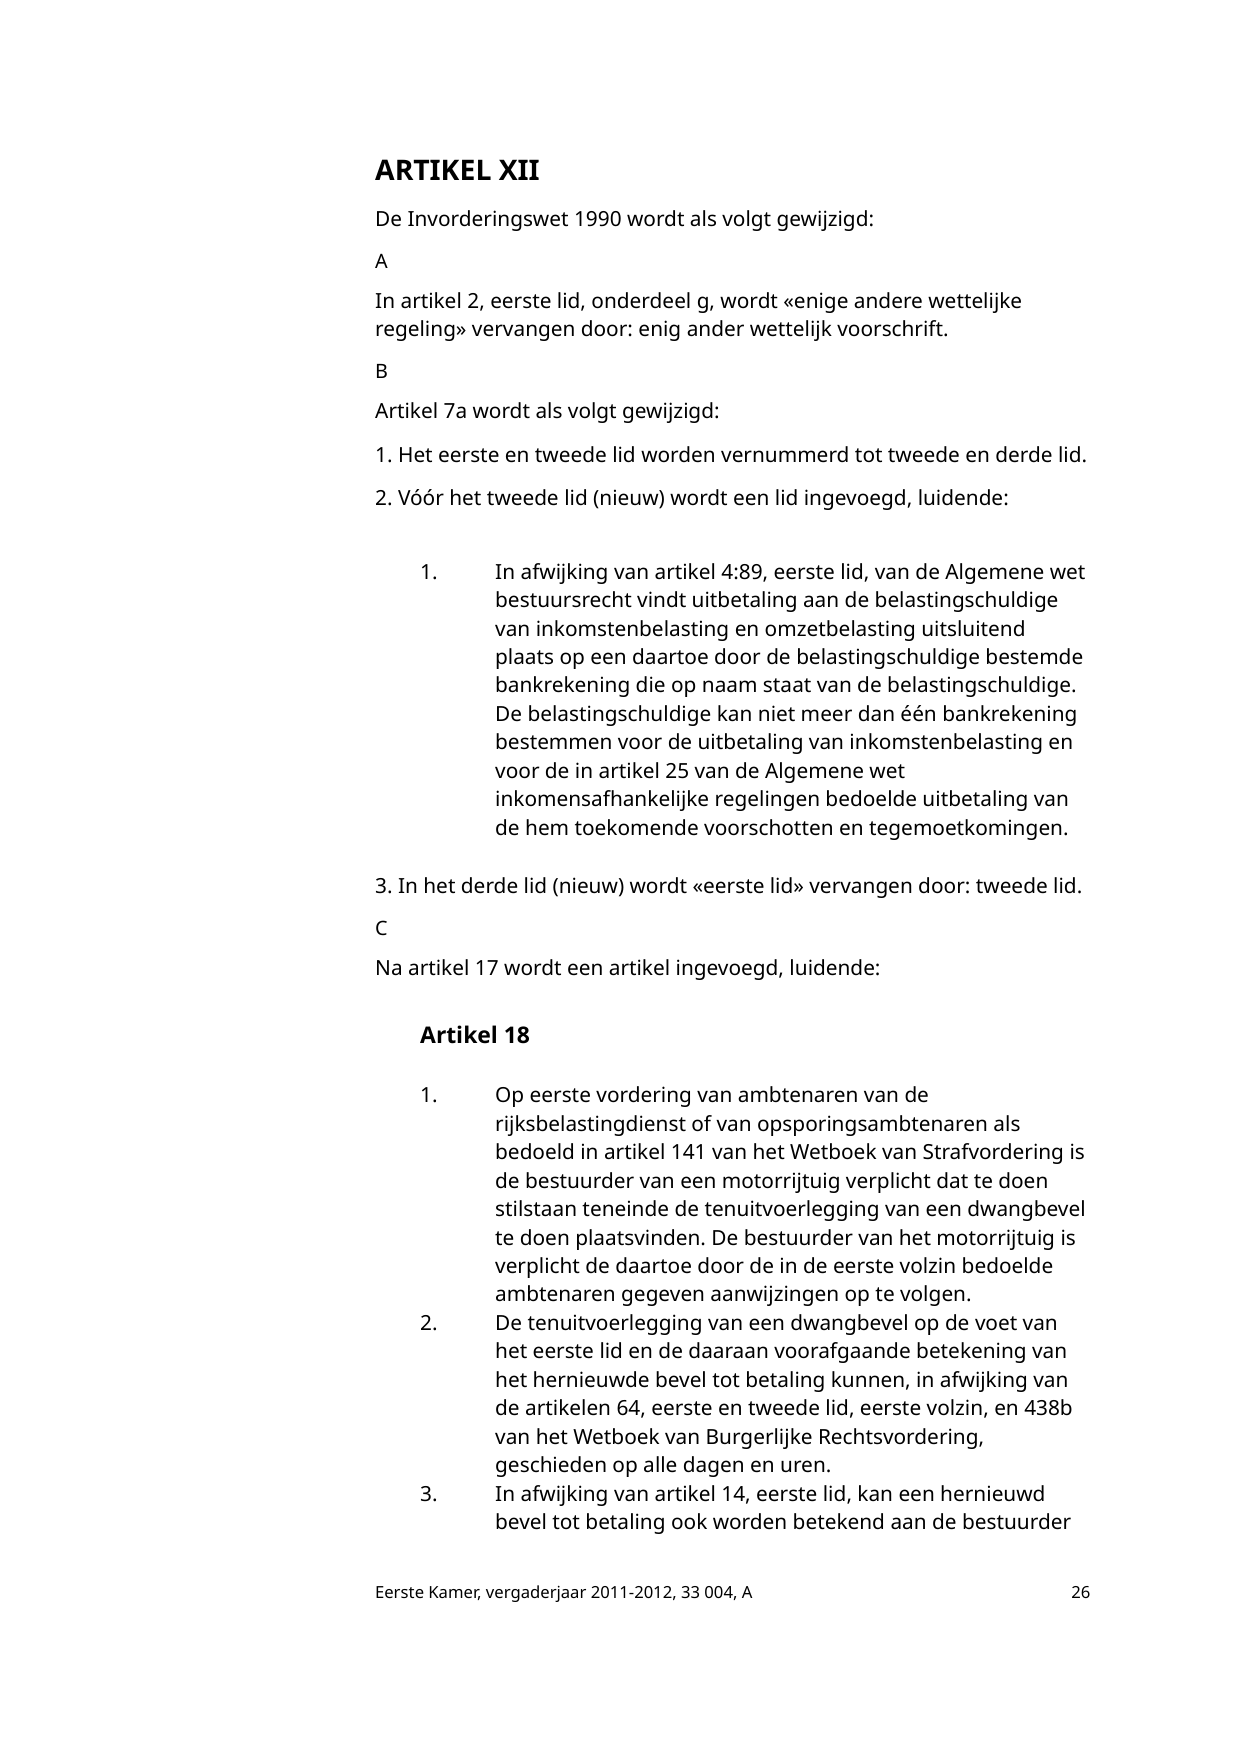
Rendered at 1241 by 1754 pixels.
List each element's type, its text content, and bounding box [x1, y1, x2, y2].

text B [375, 358, 1090, 385]
list De tenuitvoerlegging van een dwangbevel op de voet van het eerste lid en de daaraan voorafgaande betekening van het hernieuwde bevel tot betaling kunnen, in afwijking van de artikelen 64, eerste en tweede lid, eerste volzin, en 438b van het Wetboek van Burgerlijke Rechtsvordering, geschieden op alle dagen en uren. [420, 1308, 1090, 1479]
list In afwijking van artikel 14, eerste lid, kan een hernieuwd bevel tot betaling ook worden betekend aan de bestuurder [420, 1479, 1090, 1536]
text A [375, 247, 1090, 274]
list In afwijking van artikel 4:89, eerste lid, van de Algemene wet bestuursrecht vindt uitbetaling aan de belastingschuldige van inkomstenbelasting en omzetbelasting uitsluitend plaats op een daartoe door de belastingschuldige bestemde bankrekening die op naam staat van de belastingschuldige. De belastingschuldige kan niet meer dan één bankrekening bestemmen voor de uitbetaling van inkomstenbelasting en voor de in artikel 25 van de Algemene wet inkomensafhankelijke regelingen bedoelde uitbetaling van de hem toekomende voorschotten en tegemoetkomingen. [420, 557, 1090, 841]
subtitle Artikel 18 [420, 1019, 1090, 1051]
list Op eerste vordering van ambtenaren van de rijksbelastingdienst of van opsporingsambtenaren als bedoeld in artikel 141 van het Wetboek van Strafvordering is de bestuurder van een motorrijtuig verplicht dat te doen stilstaan teneinde de tenuitvoerlegging van een dwangbevel te doen plaatsvinden. De bestuurder van het motorrijtuig is verplicht de daartoe door de in de eerste volzin bedoelde ambtenaren gegeven aanwijzingen op te volgen. [420, 1081, 1090, 1308]
text 1. Het eerste en tweede lid worden vernummerd tot tweede en derde lid. [375, 440, 1090, 468]
text 3. In het derde lid (nieuw) wordt «eerste lid» vervangen door: tweede lid. [375, 871, 1090, 899]
text Artikel 7a wordt als volgt gewijzigd: [375, 396, 1090, 425]
text Na artikel 17 wordt een artikel ingevoegd, luidende: [375, 953, 1090, 982]
text 2. Vóór het tweede lid (nieuw) wordt een lid ingevoegd, luidende: [375, 483, 1090, 512]
text De Invorderingswet 1990 wordt als volgt gewijzigd: [375, 204, 1090, 232]
text C [375, 914, 1090, 942]
subtitle ARTIKEL XII [375, 150, 1090, 189]
text In artikel 2, eerste lid, onderdeel g, wordt «enige andere wettelijke regeling» vervangen door: enig ander wettelijk voorschrift. [375, 286, 1090, 343]
